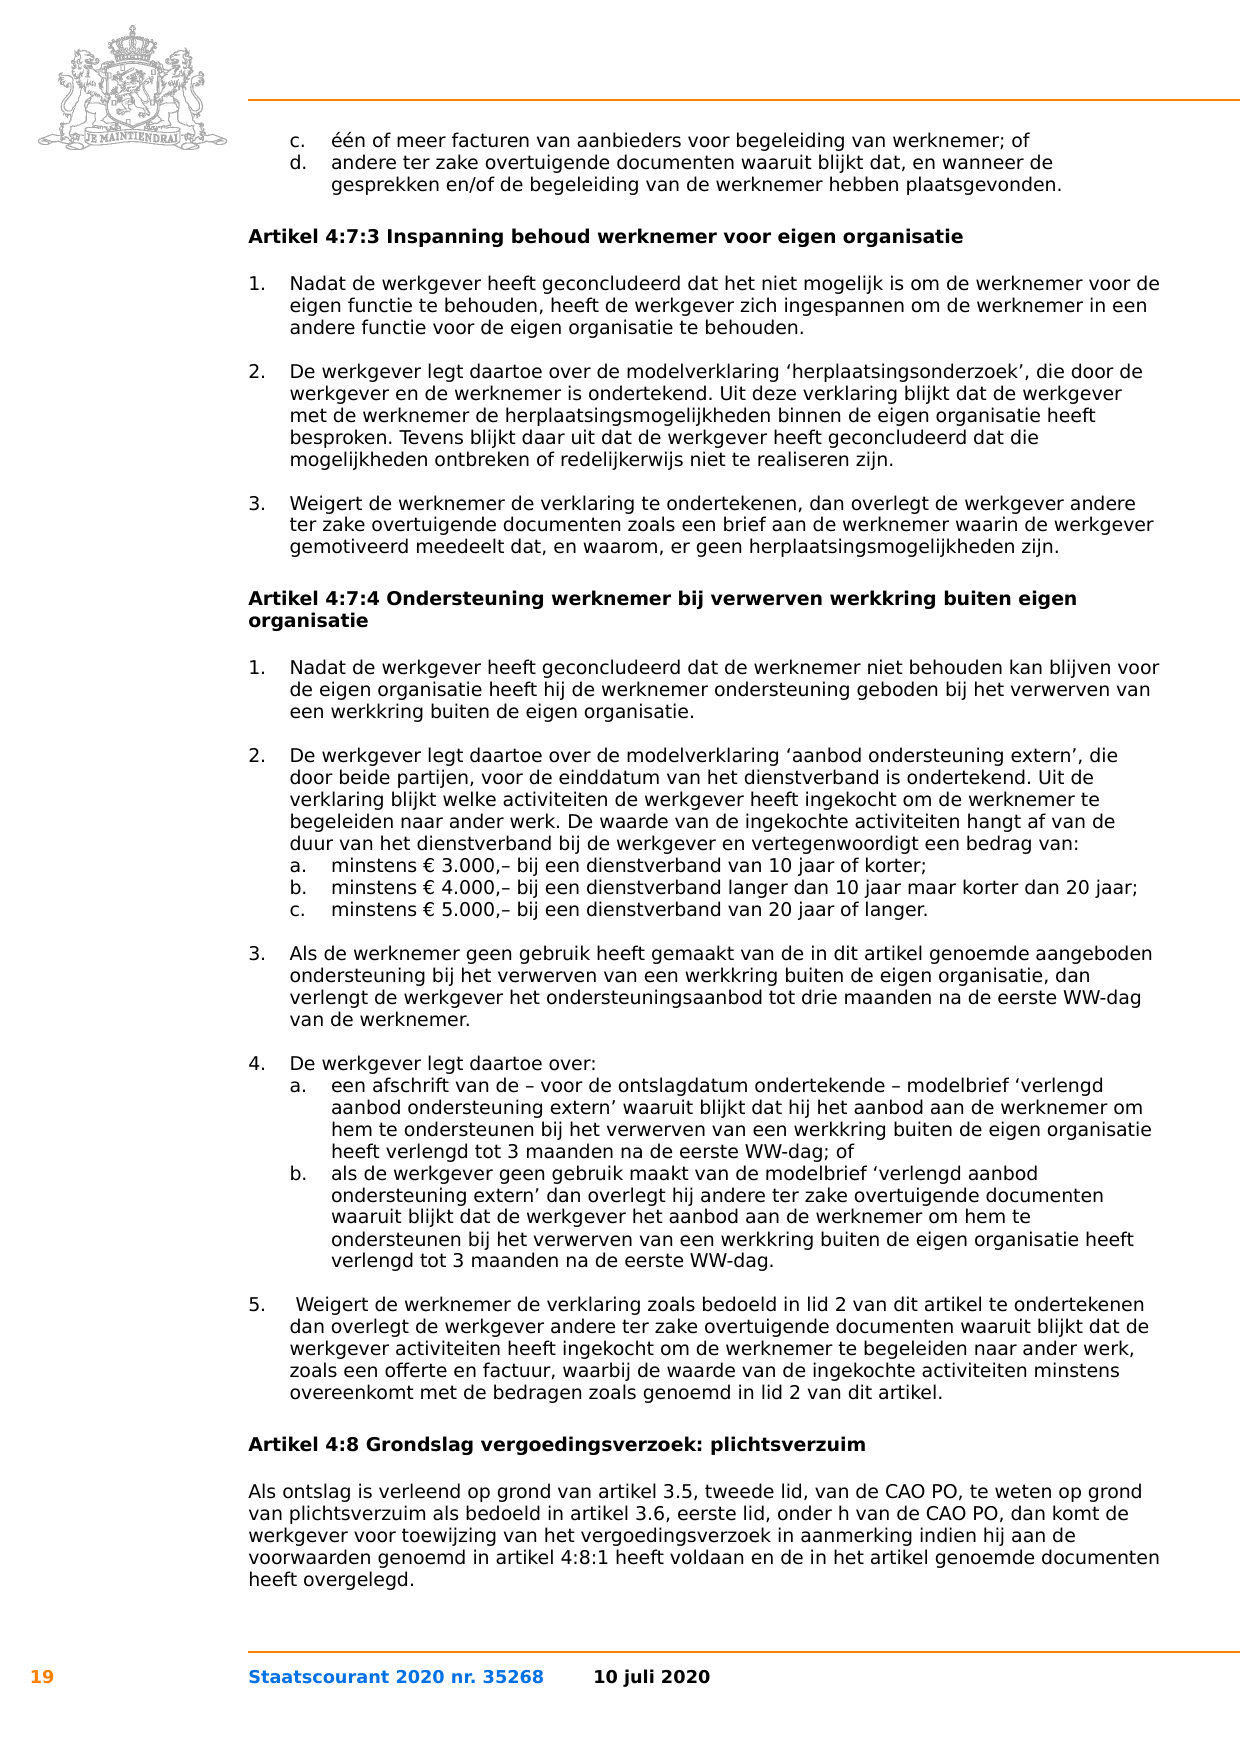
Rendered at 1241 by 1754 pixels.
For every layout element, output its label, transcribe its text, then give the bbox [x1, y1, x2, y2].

subtitle Artikel 4:7:3 Inspanning behoud werknemer voor eigen organisatie [248, 226, 1163, 248]
subtitle Artikel 4:7:4 Ondersteuning werknemer bij verwerven werkkring buiten eigen organisatie [248, 588, 1163, 632]
text 1. Nadat de werkgever heeft geconcludeerd dat de werknemer niet behouden kan blijven voor de eigen organisatie heeft hij de werknemer ondersteuning geboden bij het verwerven van een werkkring buiten de eigen organisatie. [248, 657, 1163, 723]
text Als ontslag is verleend op grond van artikel 3.5, tweede lid, van de CAO PO, te weten op grond van plichtsverzuim als bedoeld in artikel 3.6, eerste lid, onder h van de CAO PO, dan komt de werkgever voor toewijzing van het vergoedingsverzoek in aanmerking indien hij aan de voorwaarden genoemd in artikel 4:8:1 heeft voldaan en de in het artikel genoemde documenten heeft overgelegd. [248, 1481, 1163, 1591]
text 2. De werkgever legt daartoe over de modelverklaring ‘herplaatsingsonderzoek’, die door de werkgever en de werknemer is ondertekend. Uit deze verklaring blijkt dat de werkgever met de werknemer de herplaatsingsmogelijkheden binnen de eigen organisatie heeft besproken. Tevens blijkt daar uit dat de werkgever heeft geconcludeerd dat die mogelijkheden ontbreken of redelijkerwijs niet te realiseren zijn. [248, 361, 1163, 471]
text 1. Nadat de werkgever heeft geconcludeerd dat het niet mogelijk is om de werknemer voor de eigen functie te behouden, heeft de werkgever zich ingespannen om de werknemer in een andere functie voor de eigen organisatie te behouden. [248, 273, 1163, 339]
text 3. Als de werknemer geen gebruik heeft gemaakt van de in dit artikel genoemde aangeboden ondersteuning bij het verwerven van een werkkring buiten de eigen organisatie, dan verlengt de werkgever het ondersteuningsaanbod tot drie maanden na de eerste WW-dag van de werknemer. [248, 943, 1163, 1031]
text 4. De werkgever legt daartoe over: [248, 1053, 1163, 1074]
text d. andere ter zake overtuigende documenten waaruit blijkt dat, en wanneer de gesprekken en/of de begeleiding van de werknemer hebben plaatsgevonden. [289, 152, 1163, 196]
subtitle Artikel 4:8 Grondslag vergoedingsverzoek: plichtsverzuim [248, 1434, 1163, 1456]
text 2. De werkgever legt daartoe over de modelverklaring ‘aanbod ondersteuning extern’, die door beide partijen, voor de einddatum van het dienstverband is ondertekend. Uit de verklaring blijkt welke activiteiten de werkgever heeft ingekocht om de werknemer te begeleiden naar ander werk. De waarde van de ingekochte activiteiten hangt af van de duur van het dienstverband bij de werkgever en vertegenwoordigt een bedrag van: [248, 745, 1163, 855]
text 3. Weigert de werknemer de verklaring te ondertekenen, dan overlegt de werkgever andere ter zake overtuigende documenten zoals een brief aan de werknemer waarin de werkgever gemotiveerd meedeelt dat, en waarom, er geen herplaatsingsmogelijkheden zijn. [248, 492, 1163, 558]
text b. minstens € 4.000,– bij een dienstverband langer dan 10 jaar maar korter dan 20 jaar; [289, 877, 1163, 899]
text a. een afschrift van de – voor de ontslagdatum ondertekende – modelbrief ‘verlengd aanbod ondersteuning extern’ waaruit blijkt dat hij het aanbod aan de werknemer om hem te ondersteunen bij het verwerven van een werkkring buiten de eigen organisatie heeft verlengd tot 3 maanden na de eerste WW-dag; of [289, 1074, 1163, 1162]
text a. minstens € 3.000,– bij een dienstverband van 10 jaar of korter; [289, 855, 1163, 877]
text c. minstens € 5.000,– bij een dienstverband van 20 jaar of langer. [289, 899, 1163, 921]
text 5. Weigert de werknemer de verklaring zoals bedoeld in lid 2 van dit artikel te ondertekenen dan overlegt de werkgever andere ter zake overtuigende documenten waaruit blijkt dat de werkgever activiteiten heeft ingekocht om de werknemer te begeleiden naar ander werk, zoals een offerte en factuur, waarbij de waarde van de ingekochte activiteiten minstens overeenkomt met de bedragen zoals genoemd in lid 2 van dit artikel. [248, 1294, 1163, 1404]
text b. als de werkgever geen gebruik maakt van de modelbrief ‘verlengd aanbod ondersteuning extern’ dan overlegt hij andere ter zake overtuigende documenten waaruit blijkt dat de werkgever het aanbod aan de werknemer om hem te ondersteunen bij het verwerven van een werkkring buiten de eigen organisatie heeft verlengd tot 3 maanden na de eerste WW-dag. [289, 1162, 1163, 1272]
picture [38, 25, 227, 150]
text c. één of meer facturen van aanbieders voor begeleiding van werknemer; of [289, 130, 1163, 152]
